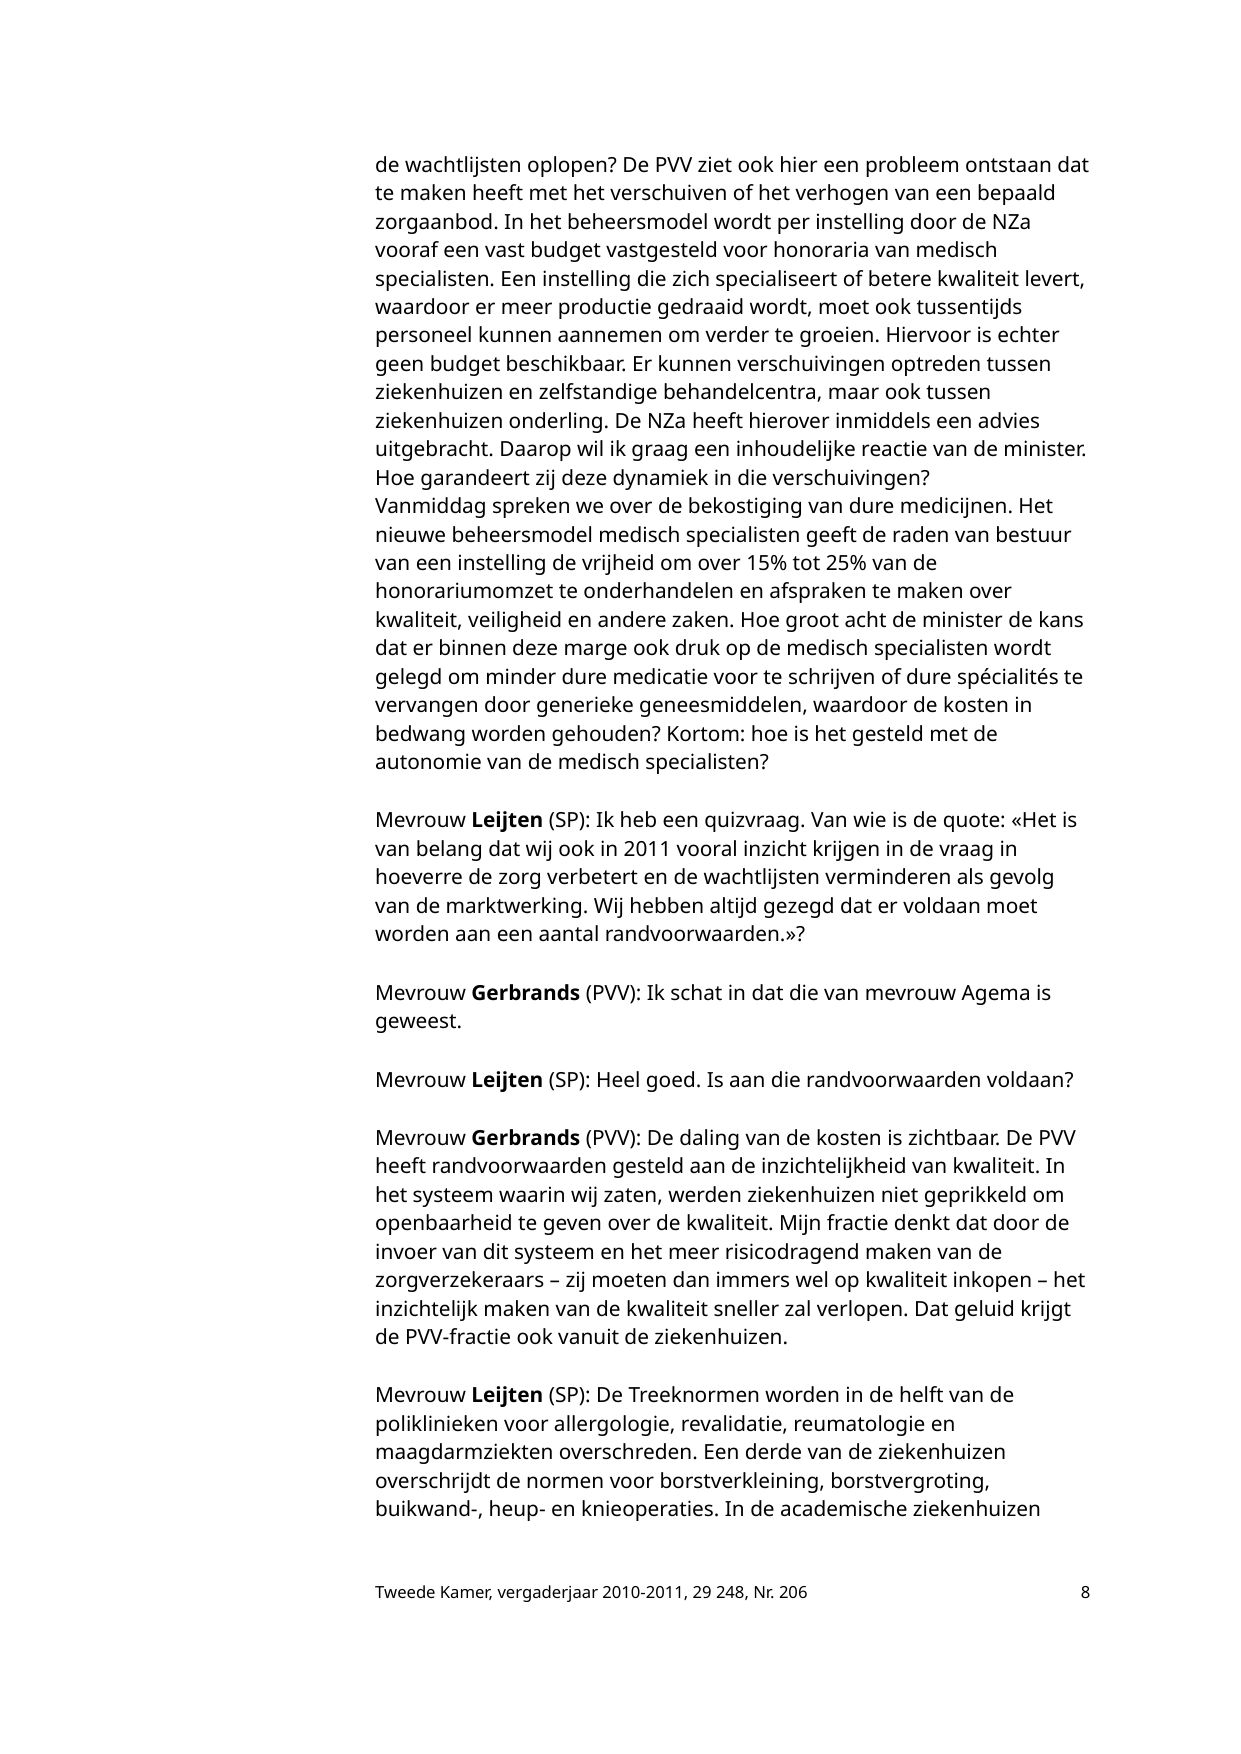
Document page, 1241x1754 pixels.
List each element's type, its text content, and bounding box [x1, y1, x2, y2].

text Mevrouw Leijten (SP): Ik heb een quizvraag. Van wie is de quote: «Het is van belang dat wij ook in 2011 vooral inzicht krijgen in de vraag in hoeverre de zorg verbetert en de wachtlijsten verminderen als gevolg van de marktwerking. Wij hebben altijd gezegd dat er voldaan moet worden aan een aantal randvoorwaarden.»? [375, 806, 1090, 948]
text Mevrouw Leijten (SP): De Treeknormen worden in de helft van de poliklinieken voor allergologie, revalidatie, reumatologie en maagdarmziekten overschreden. Een derde van de ziekenhuizen overschrijdt de normen voor borstverkleining, borstvergroting, buikwand-, heup- en knieoperaties. In de academische ziekenhuizen [375, 1381, 1090, 1523]
text Mevrouw Gerbrands (PVV): De daling van de kosten is zichtbaar. De PVV heeft randvoorwaarden gesteld aan de inzichtelijkheid van kwaliteit. In het systeem waarin wij zaten, werden ziekenhuizen niet geprikkeld om openbaarheid te geven over de kwaliteit. Mijn fractie denkt dat door de invoer van dit systeem en het meer risicodragend maken van de zorgverzekeraars – zij moeten dan immers wel op kwaliteit inkopen – het inzichtelijk maken van de kwaliteit sneller zal verlopen. Dat geluid krijgt de PVV-fractie ook vanuit de ziekenhuizen. [375, 1123, 1090, 1351]
text Mevrouw Leijten (SP): Heel goed. Is aan die randvoorwaarden voldaan? [375, 1065, 1090, 1093]
text Vanmiddag spreken we over de bekostiging van dure medicijnen. Het nieuwe beheersmodel medisch specialisten geeft de raden van bestuur van een instelling de vrijheid om over 15% tot 25% van de honorariumomzet te onderhandelen en afspraken te maken over kwaliteit, veiligheid en andere zaken. Hoe groot acht de minister de kans dat er binnen deze marge ook druk op de medisch specialisten wordt gelegd om minder dure medicatie voor te schrijven of dure spécialités te vervangen door generieke geneesmiddelen, waardoor de kosten in bedwang worden gehouden? Kortom: hoe is het gesteld met de autonomie van de medisch specialisten? [375, 491, 1090, 776]
text Mevrouw Gerbrands (PVV): Ik schat in dat die van mevrouw Agema is geweest. [375, 978, 1090, 1035]
text de wachtlijsten oplopen? De PVV ziet ook hier een probleem ontstaan dat te maken heeft met het verschuiven of het verhogen van een bepaald zorgaanbod. In het beheersmodel wordt per instelling door de NZa vooraf een vast budget vastgesteld voor honoraria van medisch specialisten. Een instelling die zich specialiseert of betere kwaliteit levert, waardoor er meer productie gedraaid wordt, moet ook tussentijds personeel kunnen aannemen om verder te groeien. Hiervoor is echter geen budget beschikbaar. Er kunnen verschuivingen optreden tussen ziekenhuizen en zelfstandige behandelcentra, maar ook tussen ziekenhuizen onderling. De NZa heeft hierover inmiddels een advies uitgebracht. Daarop wil ik graag een inhoudelijke reactie van de minister. Hoe garandeert zij deze dynamiek in die verschuivingen? [375, 150, 1090, 491]
